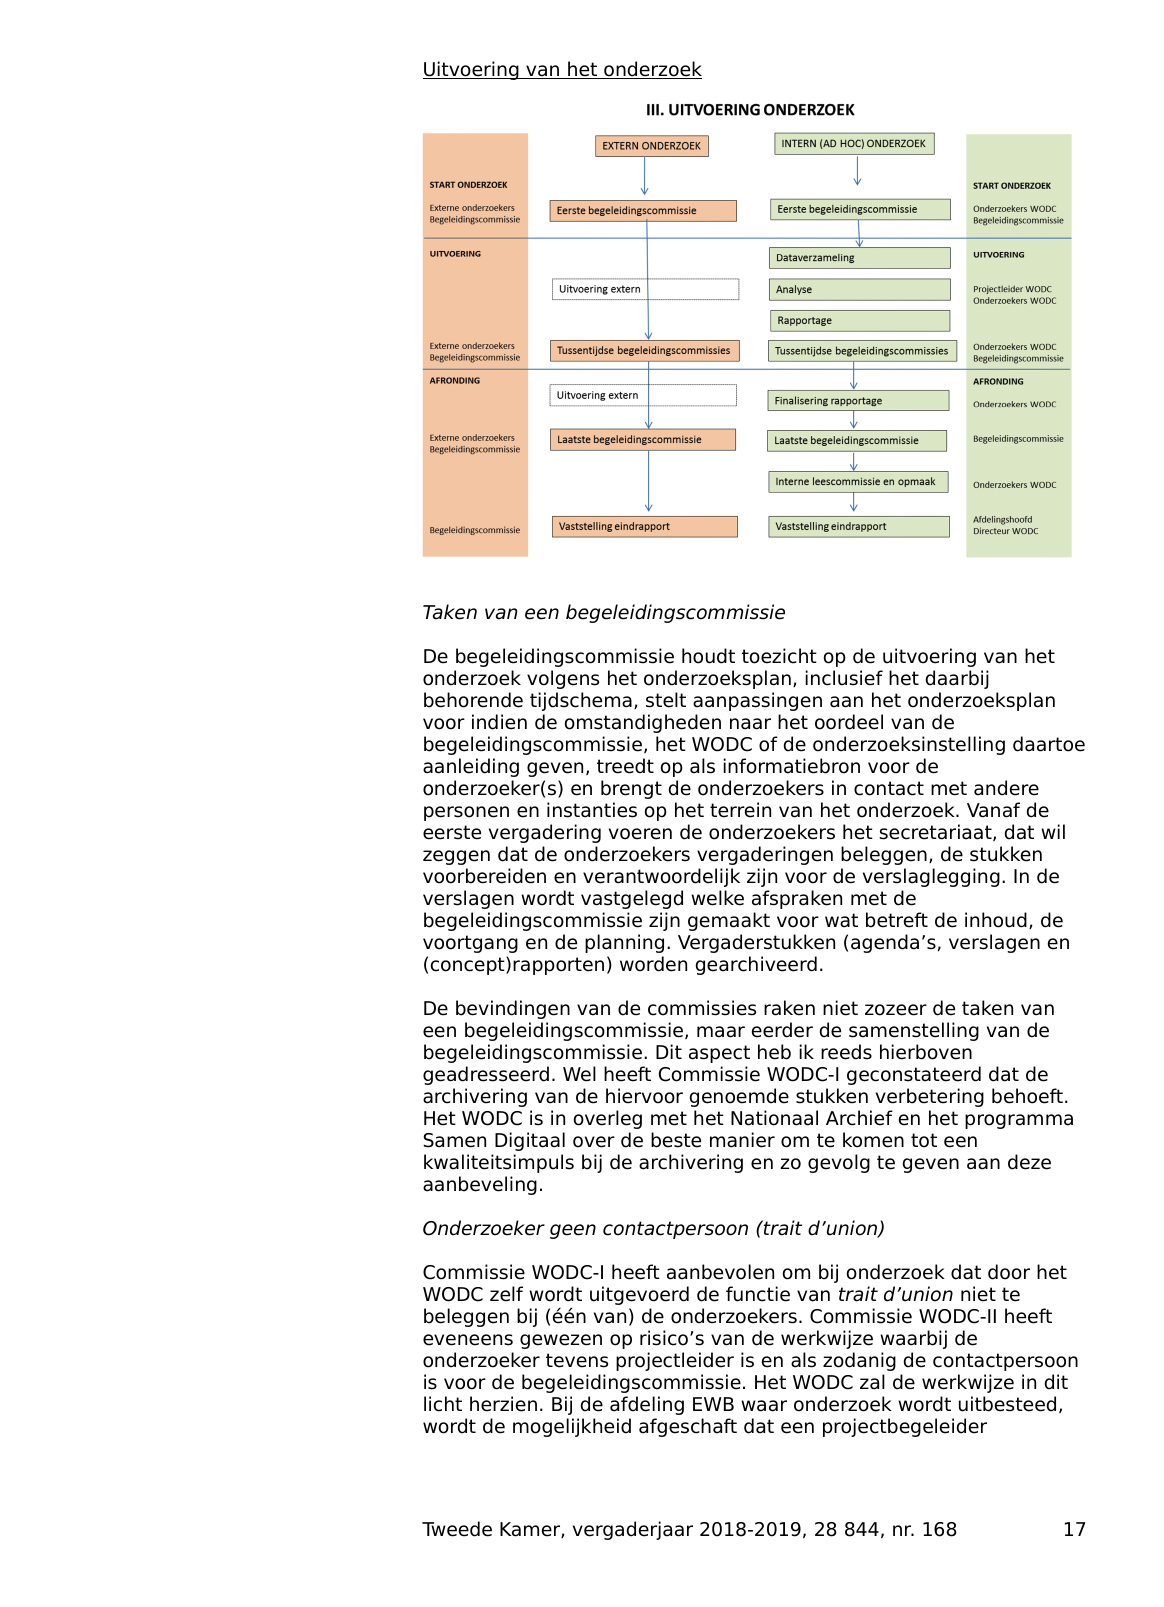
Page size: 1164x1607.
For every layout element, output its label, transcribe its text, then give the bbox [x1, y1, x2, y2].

text Commissie WODC-I heeft aanbevolen om bij onderzoek dat door het WODC zelf wordt uitgevoerd de functie van trait d’union niet te beleggen bij (één van) de onderzoekers. Commissie WODC-II heeft eveneens gewezen op risico’s van de werkwijze waarbij de onderzoeker tevens projectleider is en als zodanig de contactpersoon is voor de begeleidingscommissie. Het WODC zal de werkwijze in dit licht herzien. Bij de afdeling EWB waar onderzoek wordt uitbesteed, wordt de mogelijkheid afgeschaft dat een projectbegeleider [422, 1262, 1087, 1438]
picture [422, 103, 1072, 558]
text De begeleidingscommissie houdt toezicht op de uitvoering van het onderzoek volgens het onderzoeksplan, inclusief het daarbij behorende tijdschema, stelt aanpassingen aan het onderzoeksplan voor indien de omstandigheden naar het oordeel van de begeleidingscommissie, het WODC of de onderzoeksinstelling daartoe aanleiding geven, treedt op als informatiebron voor de onderzoeker(s) en brengt de onderzoekers in contact met andere personen en instanties op het terrein van het onderzoek. Vanaf de eerste vergadering voeren de onderzoekers het secretariaat, dat wil zeggen dat de onderzoekers vergaderingen beleggen, de stukken voorbereiden en verantwoordelijk zijn voor de verslaglegging. In de verslagen wordt vastgelegd welke afspraken met de begeleidingscommissie zijn gemaakt voor wat betreft de inhoud, de voortgang en de planning. Vergaderstukken (agenda’s, verslagen en (concept)rapporten) worden gearchiveerd. [422, 646, 1087, 976]
text De bevindingen van de commissies raken niet zozeer de taken van een begeleidingscommissie, maar eerder de samenstelling van de begeleidingscommissie. Dit aspect heb ik reeds hierboven geadresseerd. Wel heeft Commissie WODC-I geconstateerd dat de archivering van de hiervoor genoemde stukken verbetering behoeft. Het WODC is in overleg met het Nationaal Archief en het programma Samen Digitaal over de beste manier om te komen tot een kwaliteitsimpuls bij de archivering en zo gevolg te geven aan deze aanbeveling. [422, 998, 1087, 1196]
subtitle Uitvoering van het onderzoek [422, 59, 1087, 81]
subtitle Taken van een begeleidingscommissie [422, 602, 1087, 624]
subtitle Onderzoeker geen contactpersoon (trait d’union) [422, 1218, 1087, 1240]
